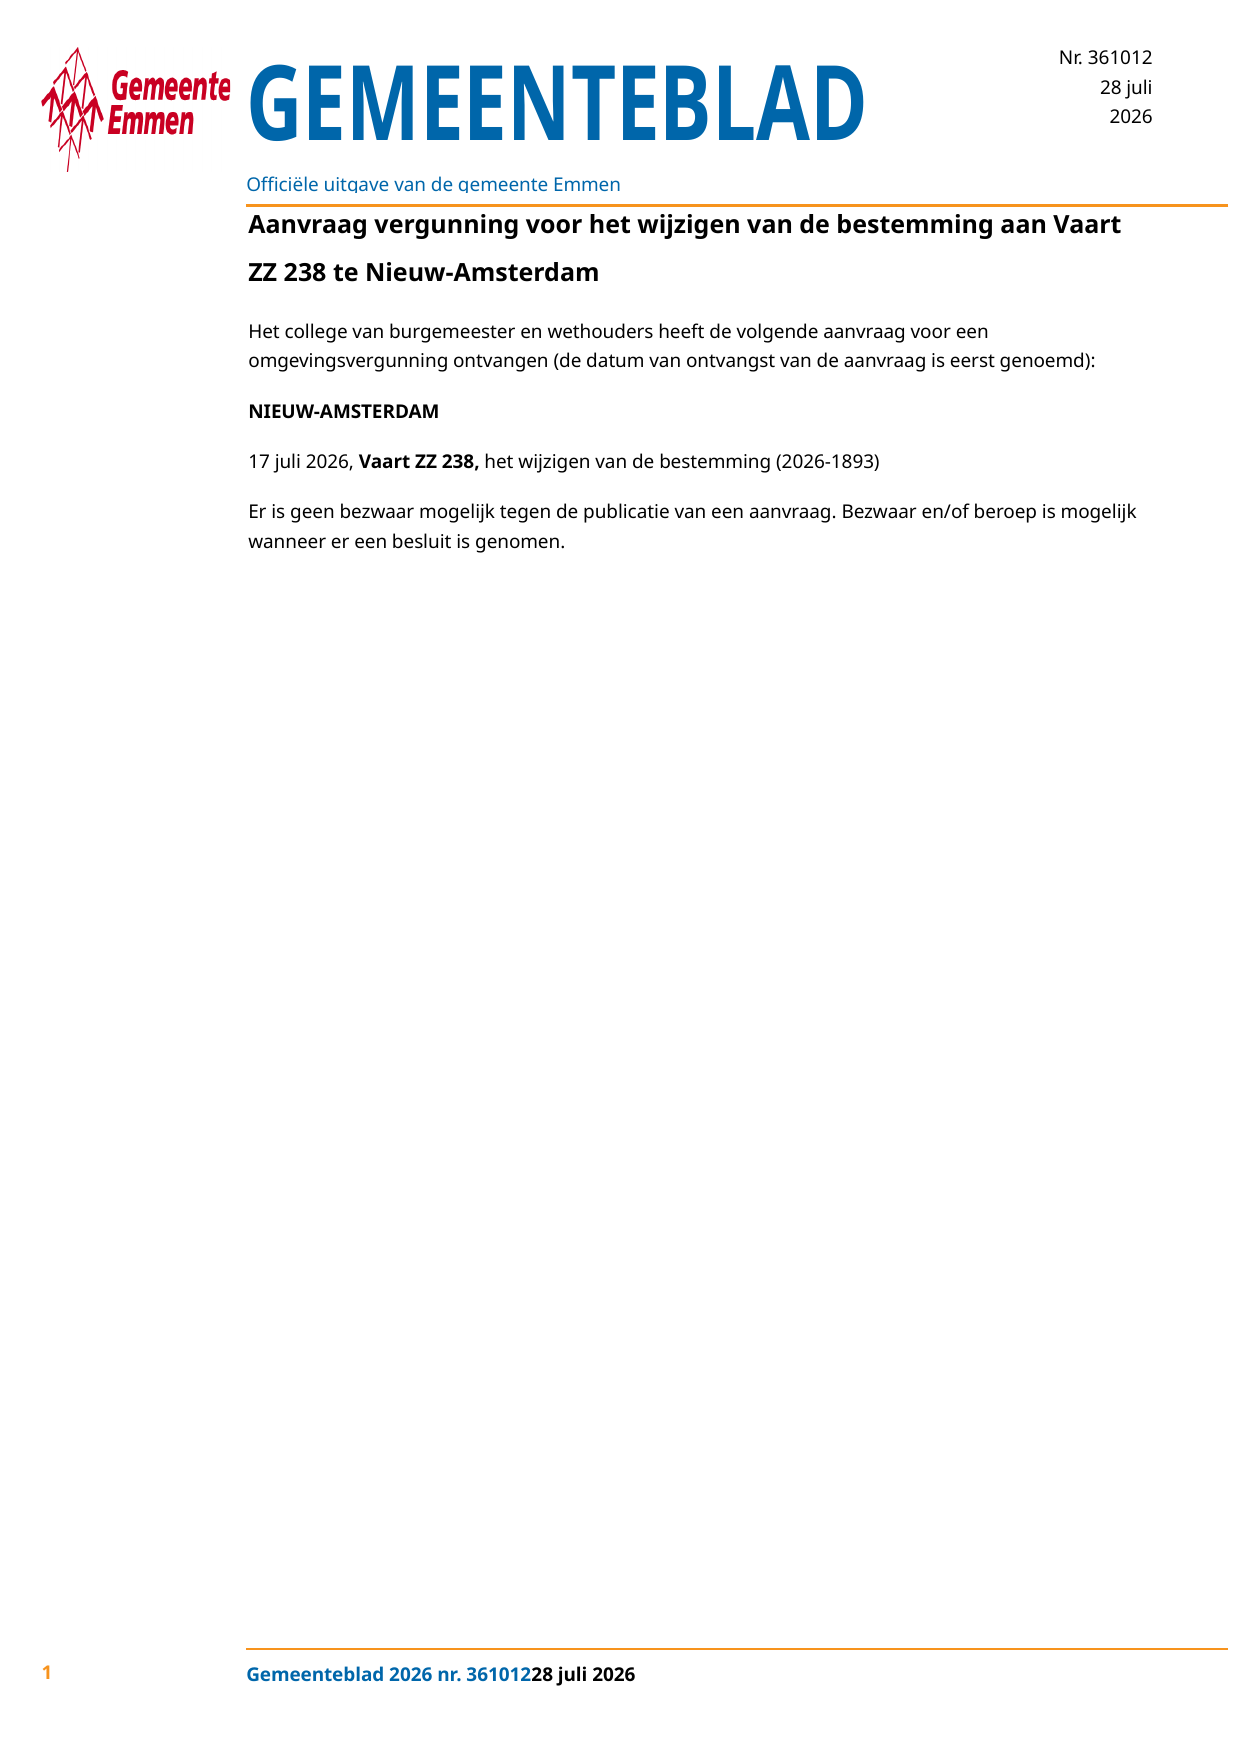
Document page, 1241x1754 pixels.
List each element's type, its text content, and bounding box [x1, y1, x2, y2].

text 17 juli 2026, Vaart ZZ 238, het wijzigen van de bestemming (2026-1893) [248, 448, 1152, 474]
text Aanvraag vergunning voor het wijzigen van de bestemming aan Vaart ZZ 238 te Nieuw-Amsterdam [248, 207, 1152, 288]
text Er is geen bezwaar mogelijk tegen de publicatie van een aanvraag. Bezwaar en/of beroep is mogelijk wanneer er een besluit is genomen. [248, 499, 1152, 554]
picture [41, 47, 231, 172]
text NIEUW-AMSTERDAM [248, 398, 1152, 424]
text Het college van burgemeester en wethouders heeft de volgende aanvraag voor een omgevingsvergunning ontvangen (de datum van ontvangst van de aanvraag is eerst genoemd): [248, 318, 1152, 373]
